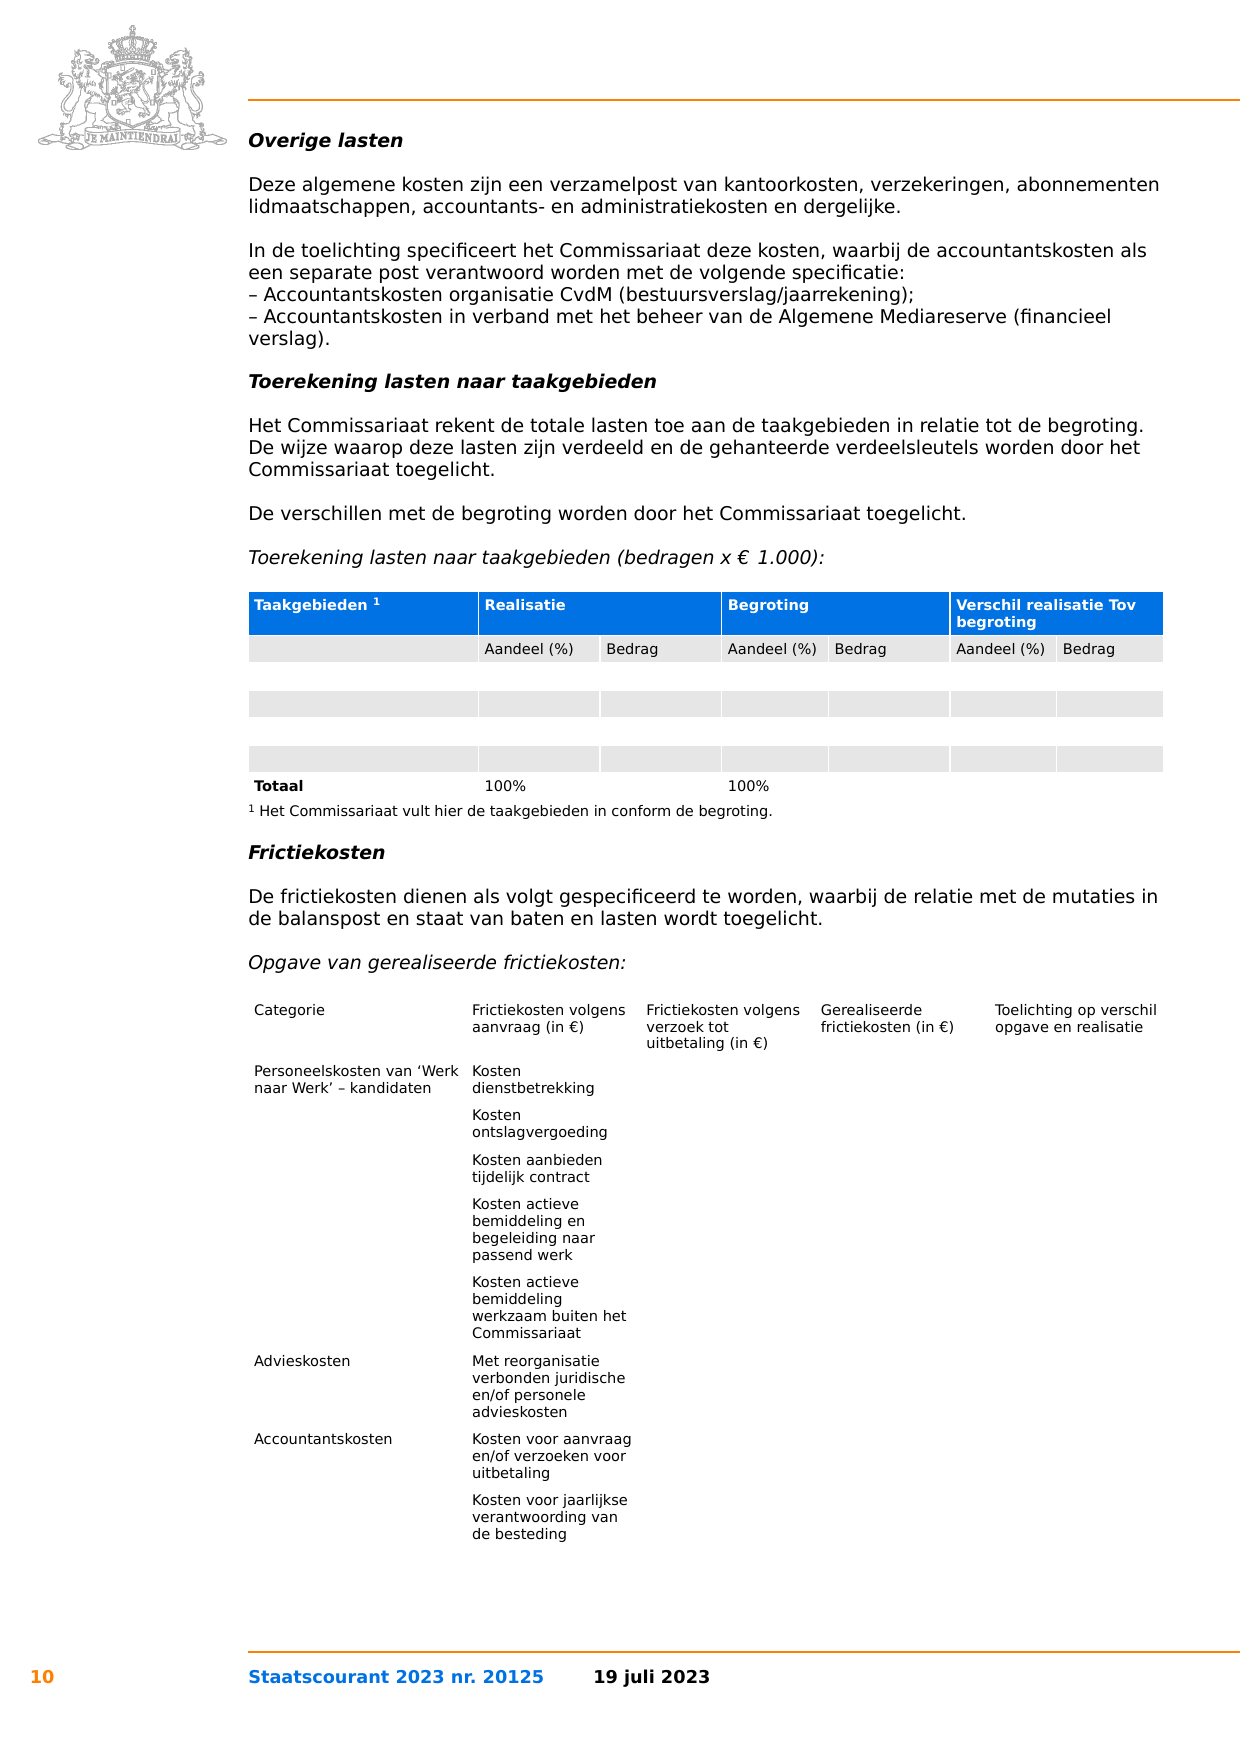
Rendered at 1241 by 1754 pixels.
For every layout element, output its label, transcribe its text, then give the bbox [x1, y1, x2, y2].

table_cell Kosten aanbieden tijdelijk contract [467, 1147, 640, 1190]
table_cell [989, 1191, 1163, 1268]
table_cell [479, 691, 599, 717]
table_cell [1057, 718, 1163, 745]
table_cell 1 Het Commissariaat vult hier de taakgebieden in conform de begroting. [248, 801, 1163, 820]
table_header Frictiekosten volgens aanvraag (in €) [467, 997, 640, 1057]
table_cell [829, 773, 949, 799]
table_cell [479, 718, 599, 745]
table_cell [815, 1348, 988, 1425]
table_cell [815, 1270, 988, 1347]
table_cell Met reorganisatie verbonden juridische en/of personele advieskosten [467, 1348, 640, 1425]
table_cell Bedrag [829, 636, 949, 662]
table_cell Bedrag [1057, 636, 1163, 662]
table_cell Advieskosten [249, 1348, 466, 1425]
table_cell [1057, 746, 1163, 772]
table_cell Personeelskosten van ‘Werk naar Werk’ – kandidaten [249, 1058, 466, 1347]
table_cell [722, 746, 828, 772]
table_cell Kosten ontslagvergoeding [467, 1103, 640, 1146]
table_cell [641, 1426, 814, 1487]
table_header Toelichting op verschil opgave en realisatie [989, 997, 1163, 1057]
table_cell [249, 636, 478, 662]
table_cell [249, 691, 478, 717]
table_cell [641, 1348, 814, 1425]
table_header Realisatie [479, 592, 721, 635]
table_cell [951, 746, 1056, 772]
table_cell Accountantskosten [249, 1426, 466, 1548]
table_cell [829, 664, 949, 690]
picture [38, 25, 227, 150]
table_cell 100% [479, 773, 599, 799]
text Toerekening lasten naar taakgebieden (bedragen x € 1.000): [248, 547, 1163, 569]
table_cell [1057, 664, 1163, 690]
table_cell [641, 1191, 814, 1268]
table_cell [989, 1147, 1163, 1190]
table_cell [641, 1058, 814, 1101]
table_cell [829, 718, 949, 745]
table_cell [989, 1488, 1163, 1548]
text – Accountantskosten organisatie CvdM (bestuursverslag/jaarrekening); [248, 283, 1163, 306]
table_cell [951, 718, 1056, 745]
table_header Begroting [722, 592, 949, 635]
table_cell [951, 664, 1056, 690]
table_cell [641, 1270, 814, 1347]
table_cell [722, 718, 828, 745]
table_cell [989, 1058, 1163, 1101]
table_cell [601, 718, 721, 745]
table_cell [1057, 773, 1163, 799]
table_header Verschil realisatie Tov begroting [951, 592, 1163, 635]
table_cell [722, 691, 828, 717]
table_cell [815, 1058, 988, 1101]
table_cell [815, 1426, 988, 1487]
table_cell 100% [722, 773, 828, 799]
table_cell [601, 773, 721, 799]
table_cell [641, 1488, 814, 1548]
text De frictiekosten dienen als volgt gespecificeerd te worden, waarbij de relatie met de mutaties in de balanspost en staat van baten en lasten wordt toegelicht. [248, 886, 1163, 930]
text Deze algemene kosten zijn een verzamelpost van kantoorkosten, verzekeringen, abonnementen lidmaatschappen, accountants- en administratiekosten en dergelijke. [248, 174, 1163, 218]
table_cell [829, 691, 949, 717]
table_cell [815, 1103, 988, 1146]
table_cell Bedrag [601, 636, 721, 662]
table_cell [479, 746, 599, 772]
text De verschillen met de begroting worden door het Commissariaat toegelicht. [248, 503, 1163, 525]
table_header Categorie [249, 997, 466, 1057]
text – Accountantskosten in verband met het beheer van de Algemene Mediareserve (financieel verslag). [248, 306, 1163, 349]
table_cell Kosten actieve bemiddeling werkzaam buiten het Commissariaat [467, 1270, 640, 1347]
text In de toelichting specificeert het Commissariaat deze kosten, waarbij de accountantskosten als een separate post verantwoord worden met de volgende specificatie: [248, 239, 1163, 283]
table_cell [249, 746, 478, 772]
table_cell [989, 1348, 1163, 1425]
table_cell [641, 1147, 814, 1190]
table_cell [989, 1426, 1163, 1487]
table_cell [722, 664, 828, 690]
table_cell [951, 773, 1056, 799]
table_header Frictiekosten volgens verzoek tot uitbetaling (in €) [641, 997, 814, 1057]
table_cell [601, 664, 721, 690]
table_cell [479, 664, 599, 690]
table_cell [815, 1147, 988, 1190]
table_cell [815, 1488, 988, 1548]
table_cell Kosten voor jaarlijkse verantwoording van de besteding [467, 1488, 640, 1548]
table_cell Aandeel (%) [951, 636, 1056, 662]
table_cell [641, 1103, 814, 1146]
table_cell [815, 1191, 988, 1268]
table_cell [249, 664, 478, 690]
table_cell Kosten dienstbetrekking [467, 1058, 640, 1101]
table_cell Kosten actieve bemiddeling en begeleiding naar passend werk [467, 1191, 640, 1268]
table_cell [989, 1270, 1163, 1347]
table_header Taakgebieden 1 [249, 592, 478, 635]
table_cell [951, 691, 1056, 717]
table_cell Totaal [249, 773, 478, 799]
table_header Gerealiseerde frictiekosten (in €) [815, 997, 988, 1057]
table_cell [601, 746, 721, 772]
table_cell Kosten voor aanvraag en/of verzoeken voor uitbetaling [467, 1426, 640, 1487]
table_cell [601, 691, 721, 717]
subtitle Toerekening lasten naar taakgebieden [248, 371, 1163, 393]
table_cell Aandeel (%) [479, 636, 599, 662]
text Het Commissariaat rekent de totale lasten toe aan de taakgebieden in relatie tot de begroting. De wijze waarop deze lasten zijn verdeeld en de gehanteerde verdeelsleutels worden door het Commissariaat toegelicht. [248, 415, 1163, 481]
subtitle Overige lasten [248, 130, 1163, 152]
table_cell [829, 746, 949, 772]
subtitle Frictiekosten [248, 842, 1163, 864]
text Opgave van gerealiseerde frictiekosten: [248, 952, 1163, 974]
table_cell [989, 1103, 1163, 1146]
table_cell [249, 718, 478, 745]
table_cell Aandeel (%) [722, 636, 828, 662]
table_cell [1057, 691, 1163, 717]
